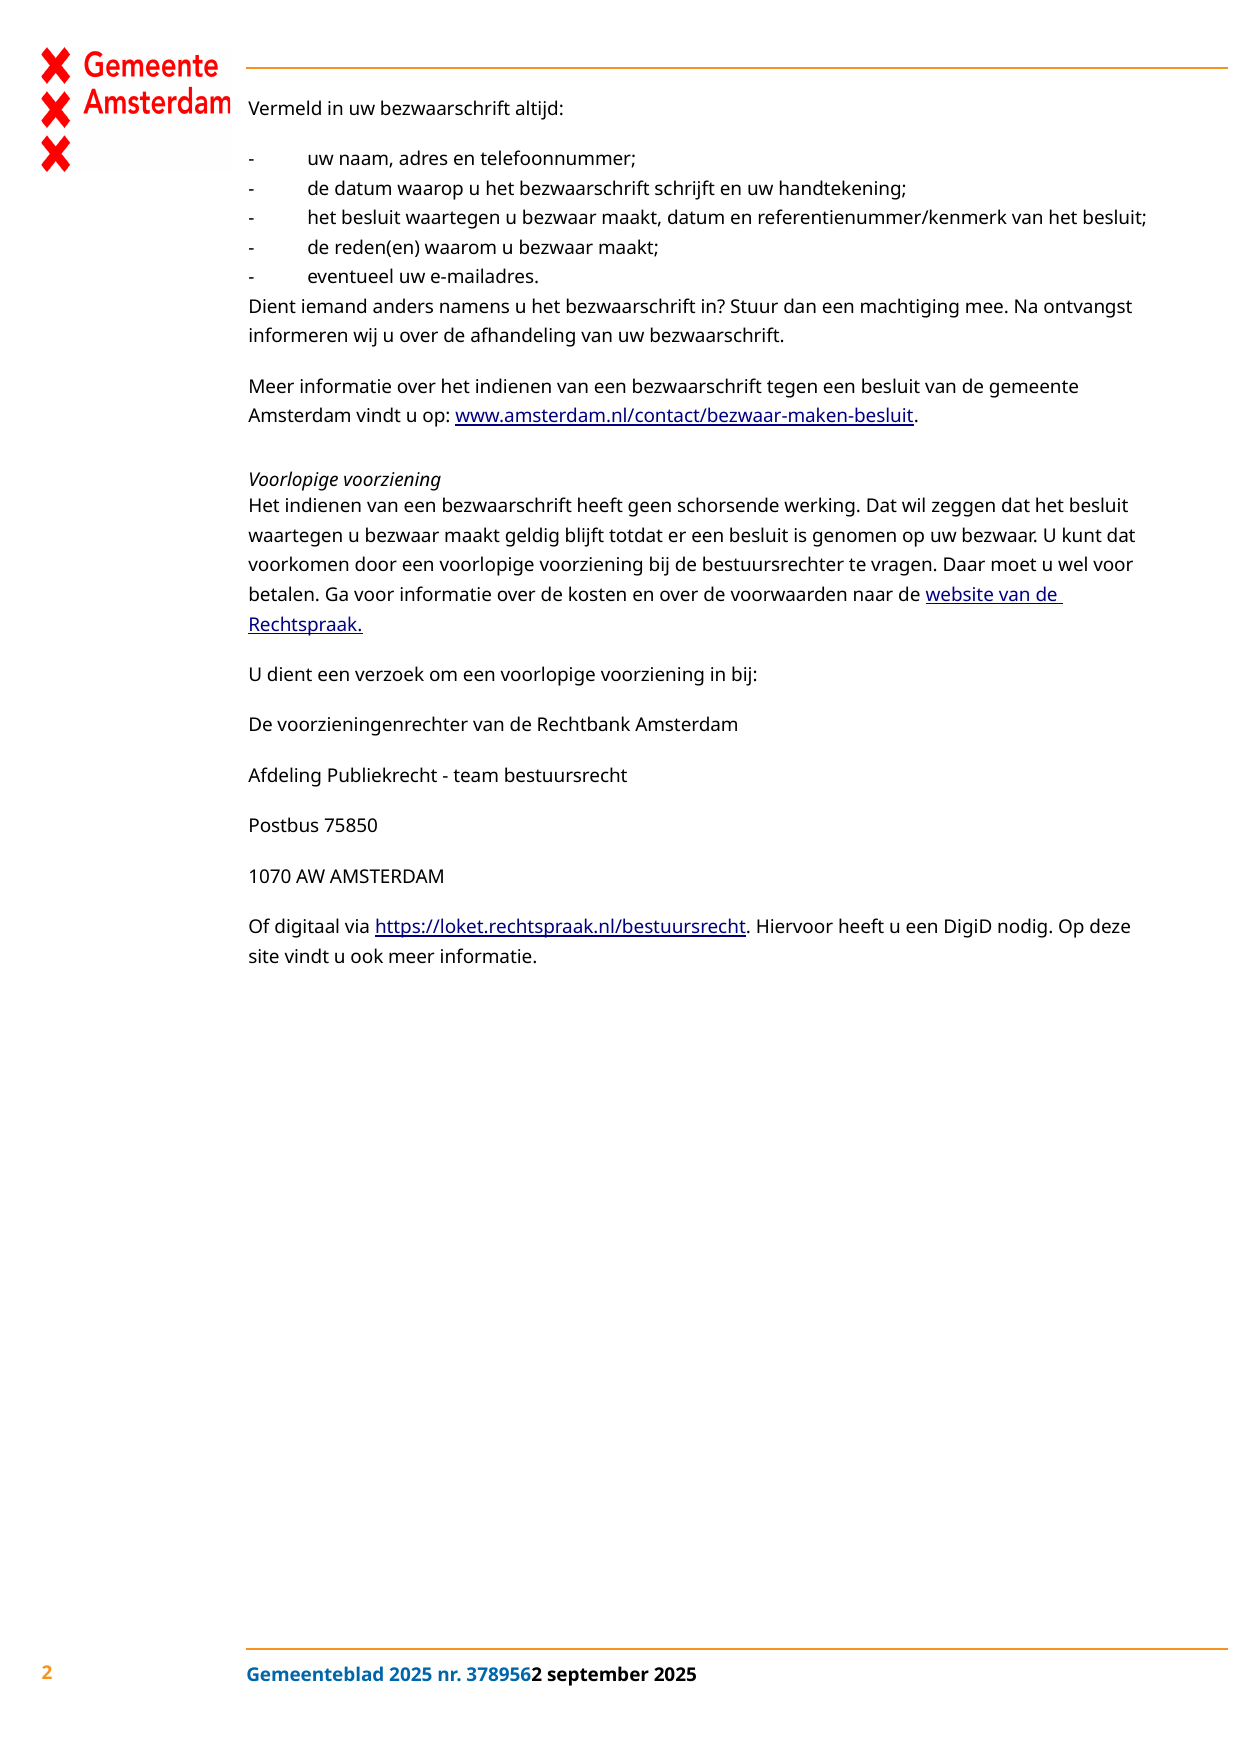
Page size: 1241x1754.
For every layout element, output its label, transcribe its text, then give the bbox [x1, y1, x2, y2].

list de datum waarop u het bezwaarschrift schrijft en uw handtekening; [248, 175, 1152, 201]
list het besluit waartegen u bezwaar maakt, datum en referentienummer/kenmerk van het besluit; [248, 204, 1152, 230]
text Het indienen van een bezwaarschrift heeft geen schorsende werking. Dat wil zeggen dat het besluit waartegen u bezwaar maakt geldig blijft totdat er een besluit is genomen op uw bezwaar. U kunt dat voorkomen door een voorlopige voorziening bij de bestuursrechter te vragen. Daar moet u wel voor betalen. Ga voor informatie over de kosten en over de voorwaarden naar de website van de Rechtspraak. [248, 492, 1152, 636]
list uw naam, adres en telefoonnummer; [248, 145, 1152, 171]
text Of digitaal via https://loket.rechtspraak.nl/bestuursrecht. Hiervoor heeft u een DigiD nodig. Op deze site vindt u ook meer informatie. [248, 913, 1152, 968]
text Afdeling Publiekrecht - team bestuursrecht [248, 762, 1152, 788]
picture [41, 47, 231, 172]
text Vermeld in uw bezwaarschrift altijd: [248, 95, 1152, 121]
text Meer informatie over het indienen van een bezwaarschrift tegen een besluit van de gemeente Amsterdam vindt u op: www.amsterdam.nl/contact/bezwaar-maken-besluit. [248, 373, 1152, 428]
list de reden(en) waarom u bezwaar maakt; [248, 234, 1152, 260]
text U dient een verzoek om een voorlopige voorziening in bij: [248, 661, 1152, 687]
text 1070 AW AMSTERDAM [248, 863, 1152, 888]
text Voorlopige voorziening [248, 467, 1152, 492]
text De voorzieningenrechter van de Rechtbank Amsterdam [248, 712, 1152, 737]
text Dient iemand anders namens u het bezwaarschrift in? Stuur dan een machtiging mee. Na ontvangst informeren wij u over de afhandeling van uw bezwaarschrift. [248, 293, 1152, 348]
text Postbus 75850 [248, 812, 1152, 838]
list eventueel uw e-mailadres. [248, 263, 1152, 289]
